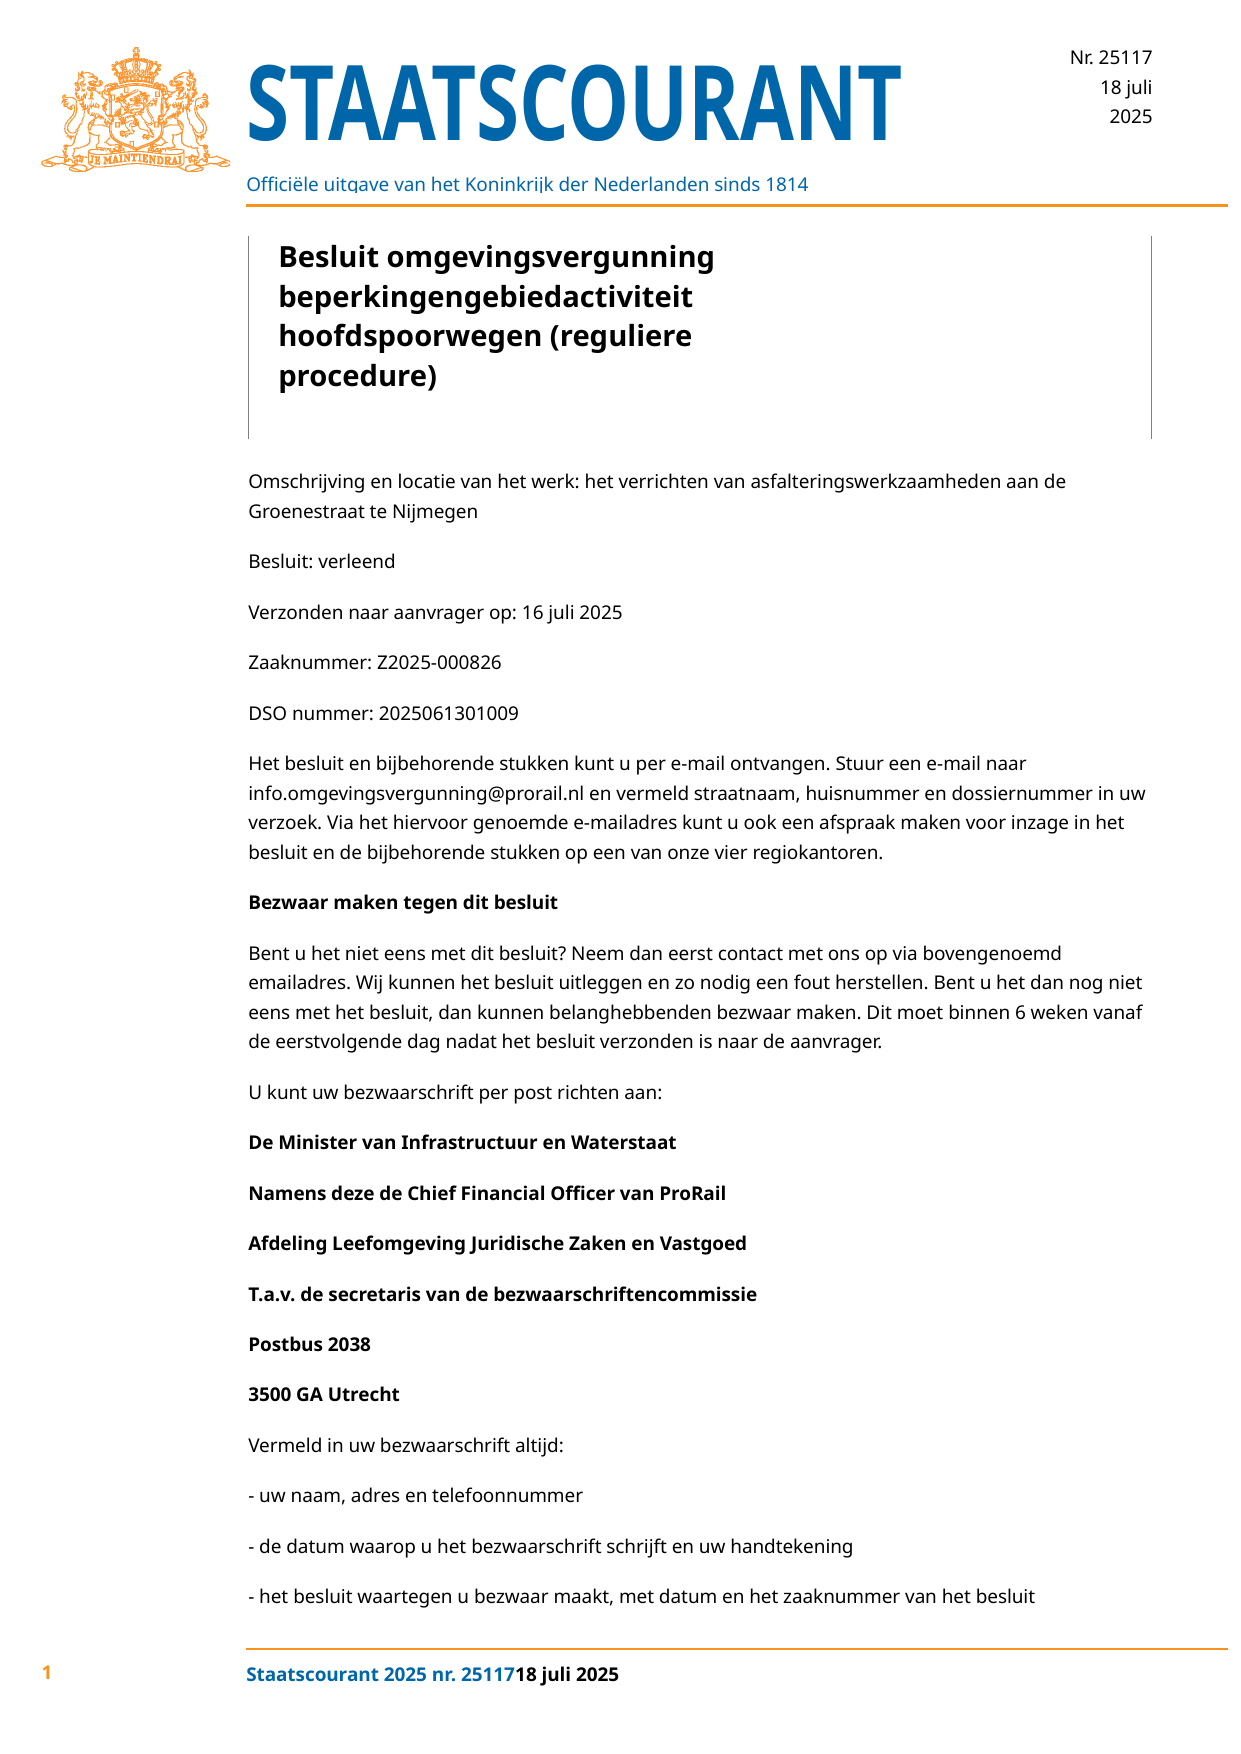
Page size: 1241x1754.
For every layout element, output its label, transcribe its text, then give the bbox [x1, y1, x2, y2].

picture [41, 47, 231, 172]
text - uw naam, adres en telefoonnummer [248, 1482, 1152, 1508]
text Het besluit en bijbehorende stukken kunt u per e-mail ontvangen. Stuur een e-mail naar info.omgevingsvergunning@prorail.nl en vermeld straatnaam, huisnummer en dossiernummer in uw verzoek. Via het hiervoor genoemde e-mailadres kunt u ook een afspraak maken voor inzage in het besluit en de bijbehorende stukken op een van onze vier regiokantoren. [248, 750, 1152, 865]
table_header Besluit omgevingsvergunning beperkingengebiedactiviteit hoofdspoorwegen (reguliere procedure) [249, 236, 850, 439]
text Bent u het niet eens met dit besluit? Neem dan eerst contact met ons op via bovengenoemd emailadres. Wij kunnen het besluit uitleggen en zo nodig een fout herstellen. Bent u het dan nog niet eens met het besluit, dan kunnen belanghebbenden bezwaar maken. Dit moet binnen 6 weken vanaf de eerstvolgende dag nadat het besluit verzonden is naar de aanvrager. [248, 940, 1152, 1054]
text - de datum waarop u het bezwaarschrift schrijft en uw handtekening [248, 1533, 1152, 1558]
text Bezwaar maken tegen dit besluit [248, 889, 1152, 915]
text - het besluit waartegen u bezwaar maakt, met datum en het zaaknummer van het besluit [248, 1583, 1152, 1609]
text DSO nummer: 2025061301009 [248, 700, 1152, 726]
text 3500 GA Utrecht [248, 1382, 1152, 1407]
text Namens deze de Chief Financial Officer van ProRail [248, 1180, 1152, 1206]
table_header [1090, 236, 1151, 413]
text De Minister van Infrastructuur en Waterstaat [248, 1129, 1152, 1155]
table_header [850, 414, 1151, 439]
text T.a.v. de secretaris van de bezwaarschriftencommissie [248, 1281, 1152, 1306]
text Zaaknummer: Z2025-000826 [248, 649, 1152, 675]
text Vermeld in uw bezwaarschrift altijd: [248, 1432, 1152, 1458]
picture [912, 236, 1090, 414]
text Omschrijving en locatie van het werk: het verrichten van asfalteringswerkzaamheden aan de Groenestraat te Nijmegen [248, 469, 1152, 524]
text Besluit: verleend [248, 549, 1152, 574]
text Postbus 2038 [248, 1331, 1152, 1357]
table_header [850, 236, 912, 413]
text Verzonden naar aanvrager op: 16 juli 2025 [248, 599, 1152, 625]
text U kunt uw bezwaarschrift per post richten aan: [248, 1079, 1152, 1105]
text Afdeling Leefomgeving Juridische Zaken en Vastgoed [248, 1230, 1152, 1256]
